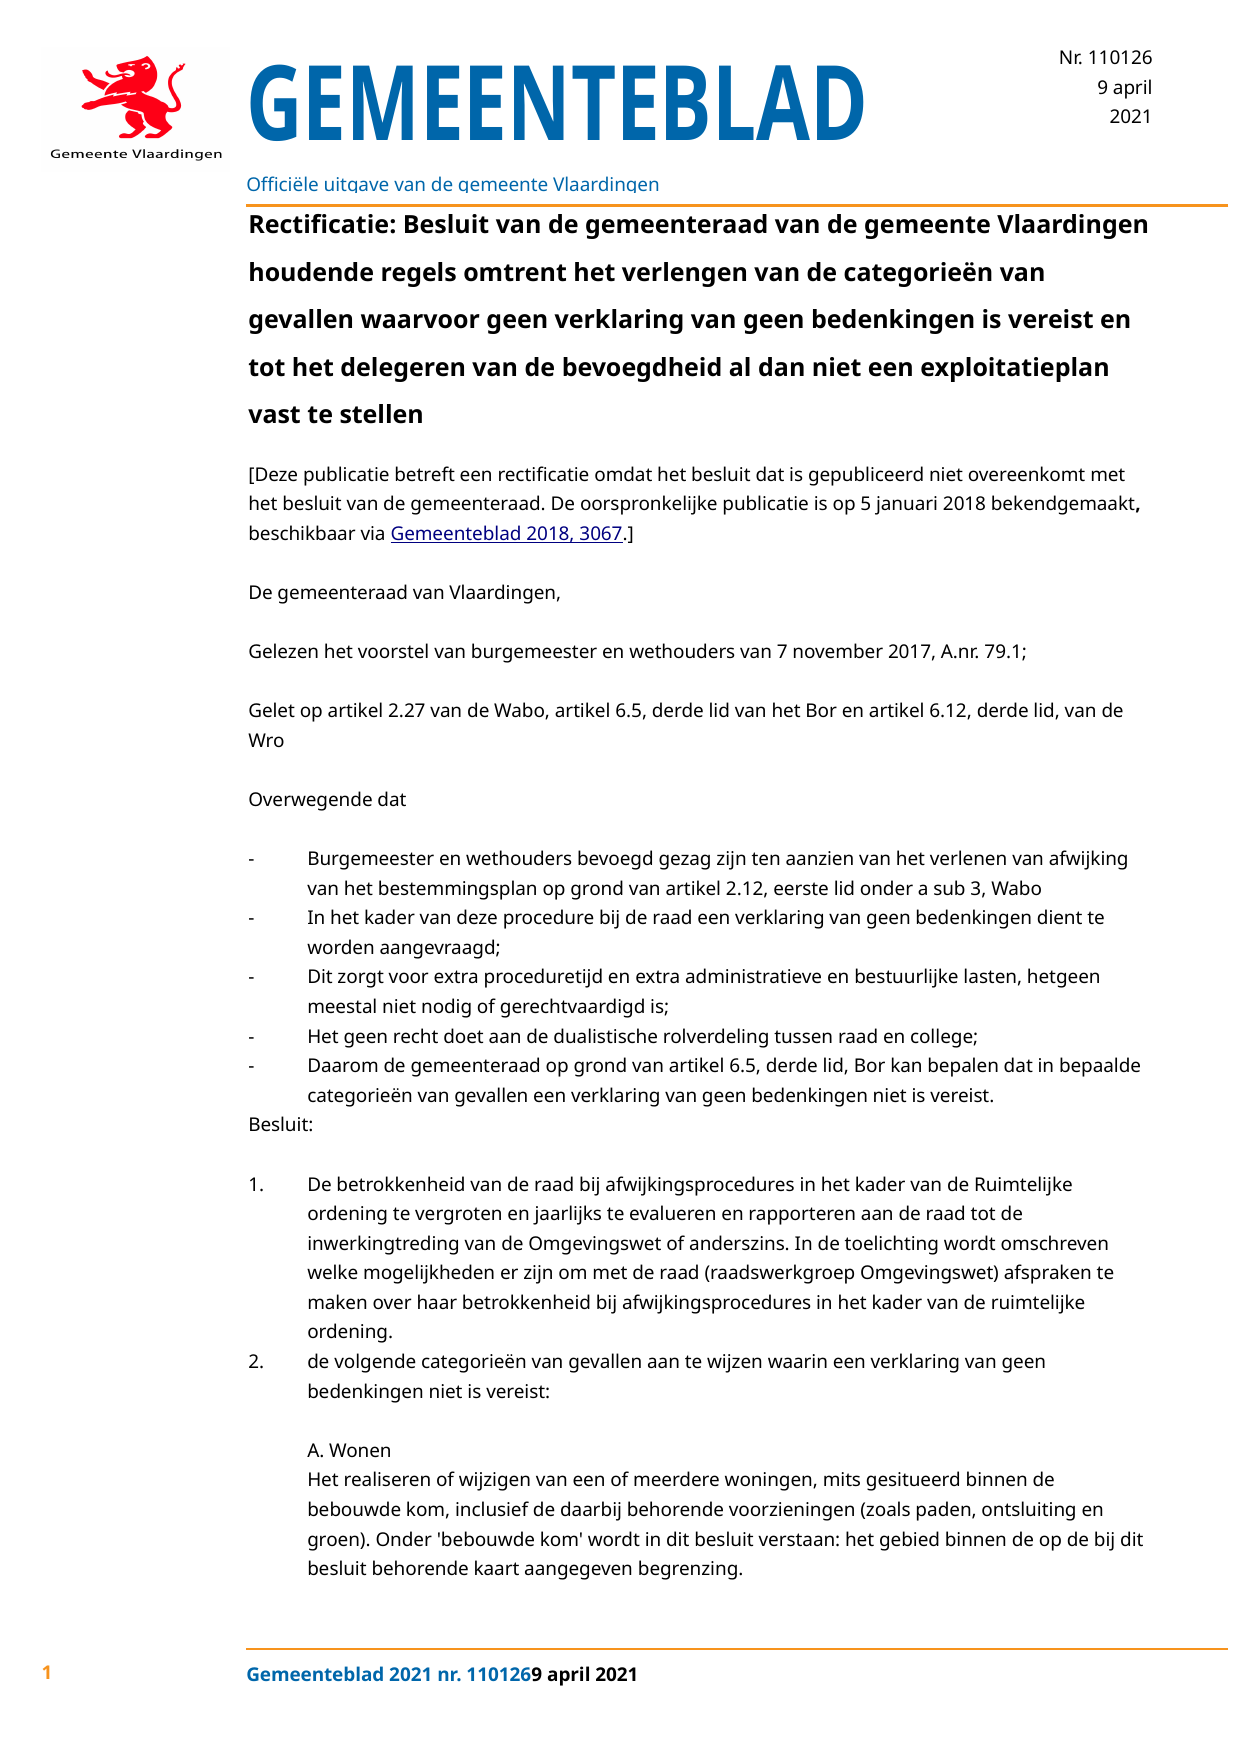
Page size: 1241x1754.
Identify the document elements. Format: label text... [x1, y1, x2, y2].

list Het geen recht doet aan de dualistische rolverdeling tussen raad en college; [248, 1023, 1152, 1048]
picture [41, 47, 231, 172]
text Overwegende dat [248, 786, 1152, 812]
list Burgemeester en wethouders bevoegd gezag zijn ten aanzien van het verlenen van afwijking van het bestemmingsplan op grond van artikel 2.12, eerste lid onder a sub 3, Wabo [248, 845, 1152, 901]
list In het kader van deze procedure bij de raad een verklaring van geen bedenkingen dient te worden aangevraagd; [248, 904, 1152, 960]
list de volgende categorieën van gevallen aan te wijzen waarin een verklaring van geen bedenkingen niet is vereist: [248, 1348, 1152, 1403]
list Het realiseren of wijzigen van een of meerdere woningen, mits gesitueerd binnen de bebouwde kom, inclusief de daarbij behorende voorzieningen (zoals paden, ontsluiting en groen). Onder 'bebouwde kom' wordt in dit besluit verstaan: het gebied binnen de op de bij dit besluit behorende kaart aangegeven begrenzing. [248, 1467, 1152, 1581]
list Daarom de gemeenteraad op grond van artikel 6.5, derde lid, Bor kan bepalen dat in bepaalde categorieën van gevallen een verklaring van geen bedenkingen niet is vereist. [248, 1052, 1152, 1108]
list De betrokkenheid van de raad bij afwijkingsprocedures in het kader van de Ruimtelijke ordening te vergroten en jaarlijks te evalueren en rapporteren aan de raad tot de inwerkingtreding van de Omgevingswet of anderszins. In de toelichting wordt omschreven welke mogelijkheden er zijn om met de raad (raadswerkgroep Omgevingswet) afspraken te maken over haar betrokkenheid bij afwijkingsprocedures in het kader van de ruimtelijke ordening. [248, 1171, 1152, 1344]
text Rectificatie: Besluit van de gemeenteraad van de gemeente Vlaardingen houdende regels omtrent het verlengen van de categorieën van gevallen waarvoor geen verklaring van geen bedenkingen is vereist en tot het delegeren van de bevoegdheid al dan niet een exploitatieplan vast te stellen [248, 207, 1152, 431]
text [Deze publicatie betreft een rectificatie omdat het besluit dat is gepubliceerd niet overeenkomt met het besluit van de gemeenteraad. De oorspronkelijke publicatie is op 5 januari 2018 bekendgemaakt, beschikbaar via Gemeenteblad 2018, 3067.] [248, 461, 1152, 546]
list Dit zorgt voor extra proceduretijd en extra administratieve en bestuurlijke lasten, hetgeen meestal niet nodig of gerechtvaardigd is; [248, 964, 1152, 1019]
text De gemeenteraad van Vlaardingen, [248, 579, 1152, 605]
text Gelezen het voorstel van burgemeester en wethouders van 7 november 2017, A.nr. 79.1; [248, 638, 1152, 664]
text Gelet op artikel 2.27 van de Wabo, artikel 6.5, derde lid van het Bor en artikel 6.12, derde lid, van de Wro [248, 697, 1152, 753]
list A. Wonen [248, 1437, 1152, 1463]
text Besluit: [248, 1112, 1152, 1137]
